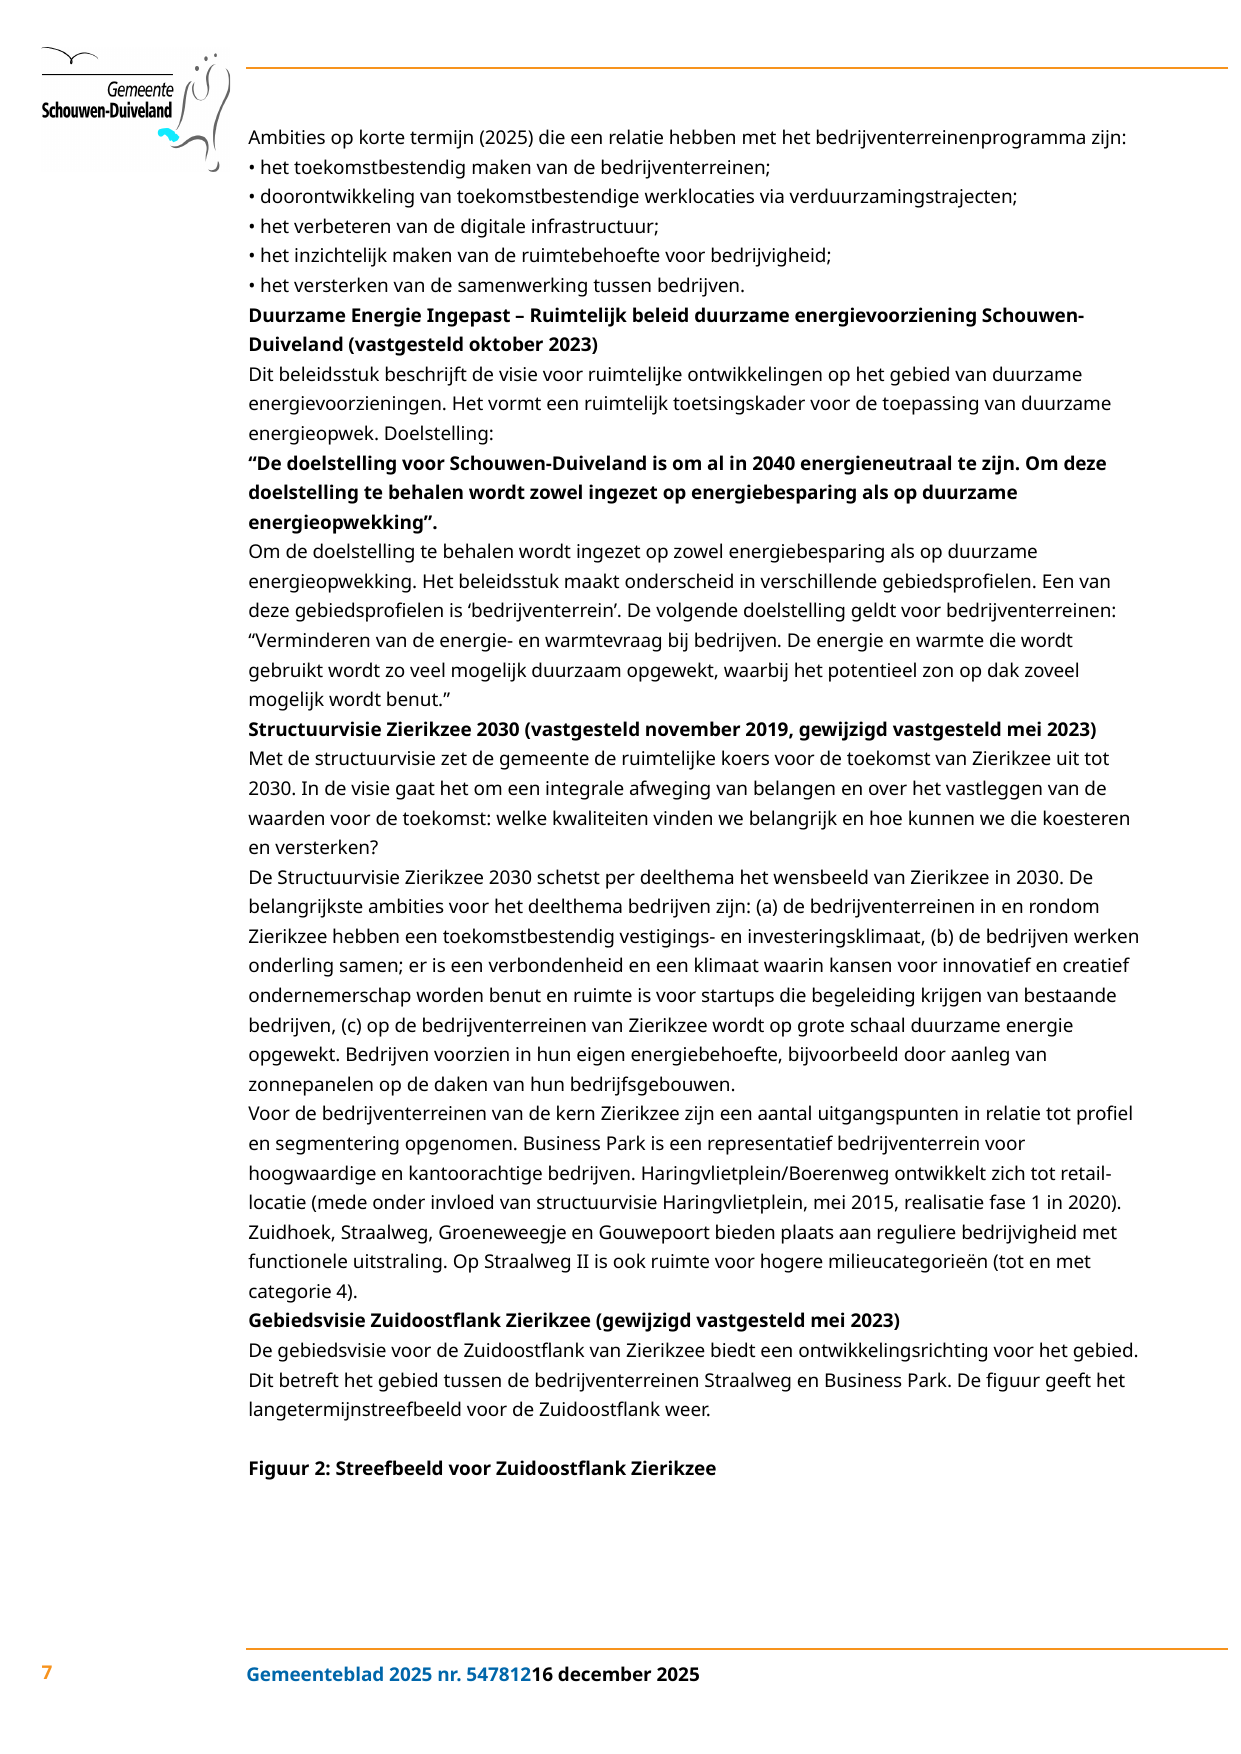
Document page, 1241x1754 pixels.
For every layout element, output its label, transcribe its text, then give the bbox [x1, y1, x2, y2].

text Duurzame Energie Ingepast – Ruimtelijk beleid duurzame energievoorziening Schouwen-Duiveland (vastgesteld oktober 2023) [248, 302, 1152, 357]
text Met de structuurvisie zet de gemeente de ruimtelijke koers voor de toekomst van Zierikzee uit tot 2030. In de visie gaat het om een integrale afweging van belangen en over het vastleggen van de waarden voor de toekomst: welke kwaliteiten vinden we belangrijk en hoe kunnen we die koesteren en versterken? [248, 746, 1152, 860]
text • het verbeteren van de digitale infrastructuur; [248, 213, 1152, 239]
text Voor de bedrijventerreinen van de kern Zierikzee zijn een aantal uitgangspunten in relatie tot profiel en segmentering opgenomen. Business Park is een representatief bedrijventerrein voor hoogwaardige en kantoorachtige bedrijven. Haringvlietplein/Boerenweg ontwikkelt zich tot retail-locatie (mede onder invloed van structuurvisie Haringvlietplein, mei 2015, realisatie fase 1 in 2020). Zuidhoek, Straalweg, Groeneweegje en Gouwepoort bieden plaats aan reguliere bedrijvigheid met functionele uitstraling. Op Straalweg II is ook ruimte voor hogere milieucategorieën (tot en met categorie 4). [248, 1101, 1152, 1304]
text Gebiedsvisie Zuidoostflank Zierikzee (gewijzigd vastgesteld mei 2023) [248, 1308, 1152, 1333]
text • het toekomstbestendig maken van de bedrijventerreinen; [248, 154, 1152, 180]
text • doorontwikkeling van toekomstbestendige werklocaties via verduurzamingstrajecten; [248, 183, 1152, 209]
text • het versterken van de samenwerking tussen bedrijven. [248, 272, 1152, 298]
text “De doelstelling voor Schouwen-Duiveland is om al in 2040 energieneutraal te zijn. Om deze doelstelling te behalen wordt zowel ingezet op energiebesparing als op duurzame energieopwekking”. [248, 450, 1152, 535]
text De gebiedsvisie voor de Zuidoostflank van Zierikzee biedt een ontwikkelingsrichting voor het gebied. Dit betreft het gebied tussen de bedrijventerreinen Straalweg en Business Park. De figuur geeft het langetermijnstreefbeeld voor de Zuidoostflank weer. [248, 1337, 1152, 1422]
text Dit beleidsstuk beschrijft de visie voor ruimtelijke ontwikkelingen op het gebied van duurzame energievoorzieningen. Het vormt een ruimtelijk toetsingskader voor de toepassing van duurzame energieopwek. Doelstelling: [248, 361, 1152, 446]
text • het inzichtelijk maken van de ruimtebehoefte voor bedrijvigheid; [248, 243, 1152, 268]
text Structuurvisie Zierikzee 2030 (vastgesteld november 2019, gewijzigd vastgesteld mei 2023) [248, 716, 1152, 742]
text Ambities op korte termijn (2025) die een relatie hebben met het bedrijventerreinenprogramma zijn: [248, 124, 1152, 150]
text De Structuurvisie Zierikzee 2030 schetst per deelthema het wensbeeld van Zierikzee in 2030. De belangrijkste ambities voor het deelthema bedrijven zijn: (a) de bedrijventerreinen in en rondom Zierikzee hebben een toekomstbestendig vestigings- en investeringsklimaat, (b) de bedrijven werken onderling samen; er is een verbondenheid en een klimaat waarin kansen voor innovatief en creatief ondernemerschap worden benut en ruimte is voor startups die begeleiding krijgen van bestaande bedrijven, (c) op de bedrijventerreinen van Zierikzee wordt op grote schaal duurzame energie opgewekt. Bedrijven voorzien in hun eigen energiebehoefte, bijvoorbeeld door aanleg van zonnepanelen op de daken van hun bedrijfsgebouwen. [248, 864, 1152, 1097]
picture [41, 47, 231, 172]
text Om de doelstelling te behalen wordt ingezet op zowel energiebesparing als op duurzame energieopwekking. Het beleidsstuk maakt onderscheid in verschillende gebiedsprofielen. Een van deze gebiedsprofielen is ‘bedrijventerrein’. De volgende doelstelling geldt voor bedrijventerreinen: “Verminderen van de energie- en warmtevraag bij bedrijven. De energie en warmte die wordt gebruikt wordt zo veel mogelijk duurzaam opgewekt, waarbij het potentieel zon op dak zoveel mogelijk wordt benut.” [248, 538, 1152, 712]
text Figuur 2: Streefbeeld voor Zuidoostflank Zierikzee [248, 1456, 1152, 1481]
